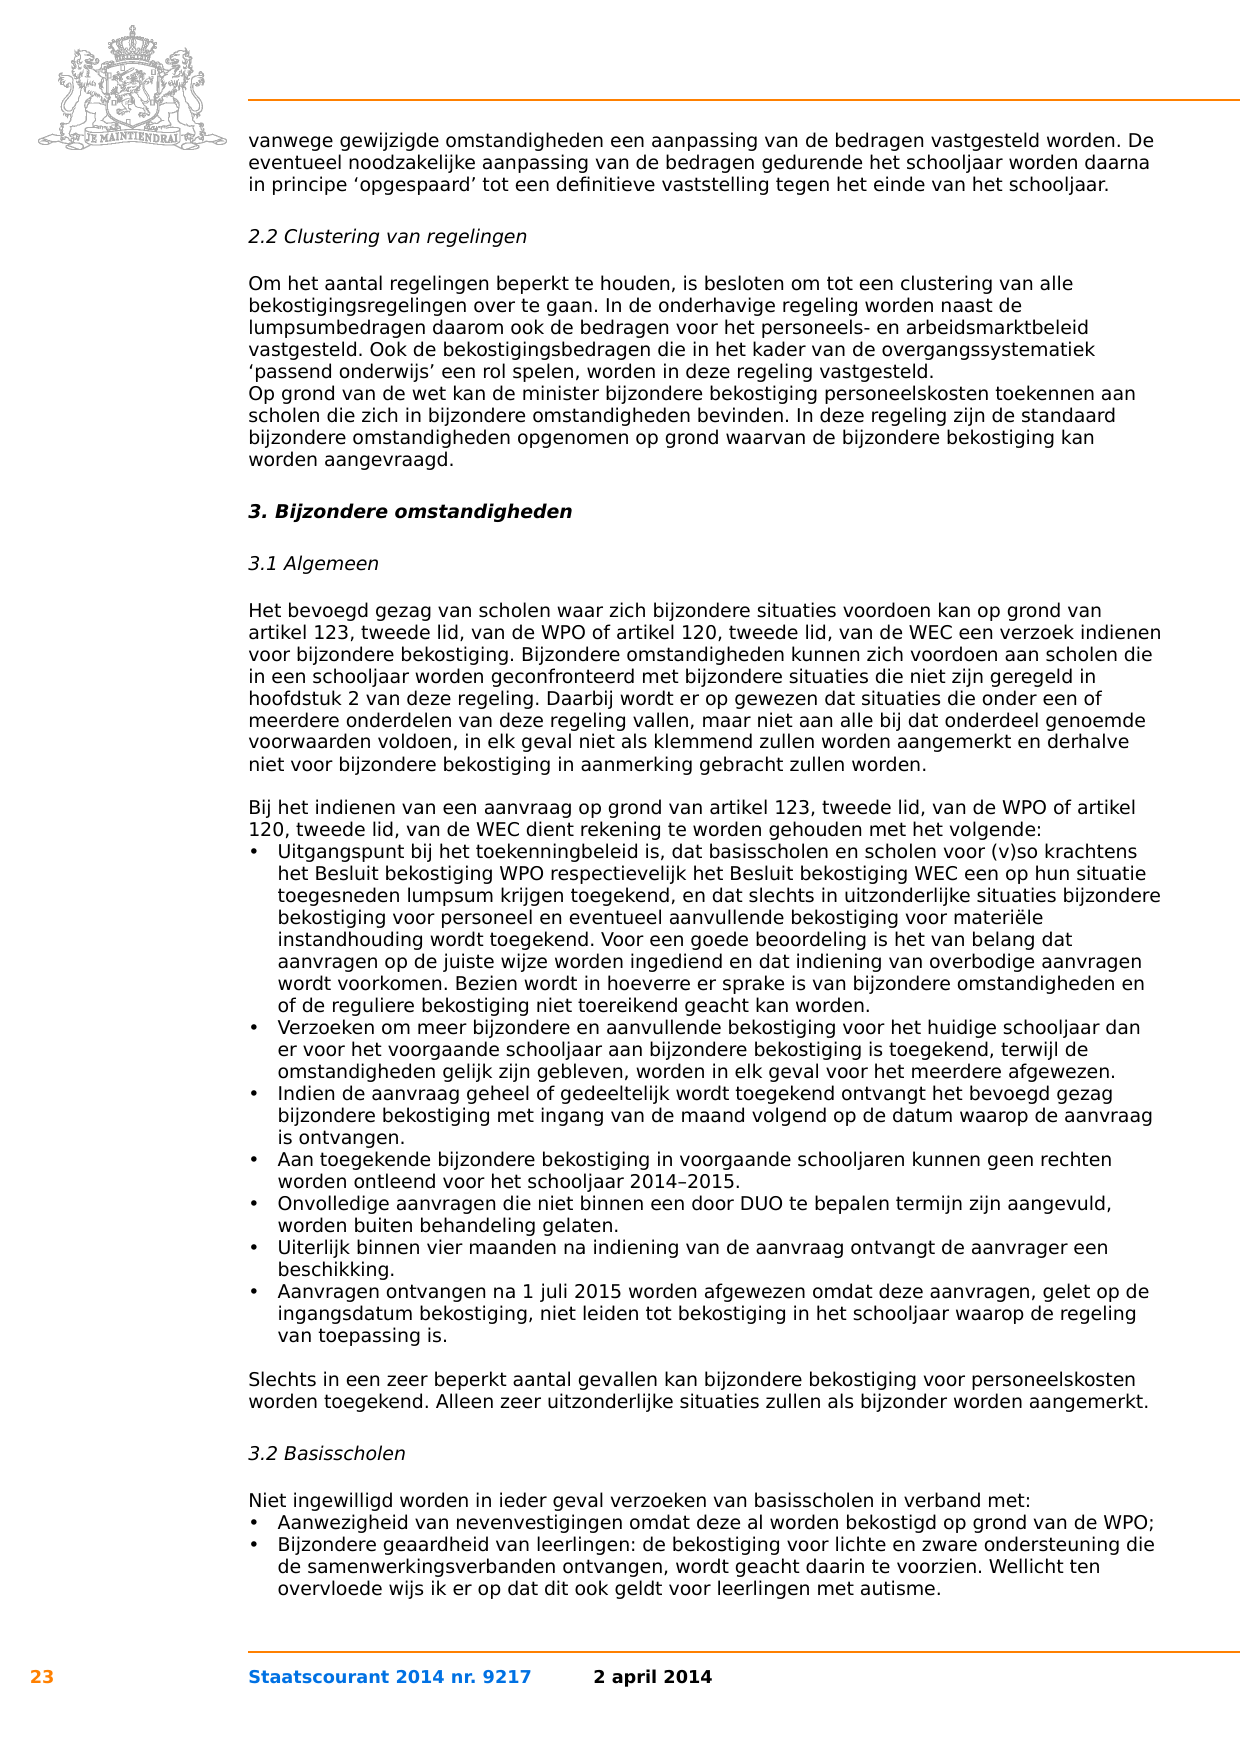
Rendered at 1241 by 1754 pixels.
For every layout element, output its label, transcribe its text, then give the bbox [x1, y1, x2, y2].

subtitle 3. Bijzondere omstandigheden [248, 501, 1163, 523]
text Op grond van de wet kan de minister bijzondere bekostiging personeelskosten toekennen aan scholen die zich in bijzondere omstandigheden bevinden. In deze regeling zijn de standaard bijzondere omstandigheden opgenomen op grond waarvan de bijzondere bekostiging kan worden aangevraagd. [248, 383, 1163, 471]
text • Indien de aanvraag geheel of gedeeltelijk wordt toegekend ontvangt het bevoegd gezag bijzondere bekostiging met ingang van de maand volgend op de datum waarop de aanvraag is ontvangen. [248, 1083, 1163, 1149]
subtitle 3.2 Basisscholen [248, 1443, 1163, 1464]
text • Verzoeken om meer bijzondere en aanvullende bekostiging voor het huidige schooljaar dan er voor het voorgaande schooljaar aan bijzondere bekostiging is toegekend, terwijl de omstandigheden gelijk zijn gebleven, worden in elk geval voor het meerdere afgewezen. [248, 1017, 1163, 1083]
text Slechts in een zeer beperkt aantal gevallen kan bijzondere bekostiging voor personeelskosten worden toegekend. Alleen zeer uitzonderlijke situaties zullen als bijzonder worden aangemerkt. [248, 1369, 1163, 1413]
text • Bijzondere geaardheid van leerlingen: de bekostiging voor lichte en zware ondersteuning die de samenwerkingsverbanden ontvangen, wordt geacht daarin te voorzien. Wellicht ten overvloede wijs ik er op dat dit ook geldt voor leerlingen met autisme. [248, 1533, 1163, 1599]
subtitle 2.2 Clustering van regelingen [248, 226, 1163, 248]
subtitle 3.1 Algemeen [248, 553, 1163, 574]
text • Aan toegekende bijzondere bekostiging in voorgaande schooljaren kunnen geen rechten worden ontleend voor het schooljaar 2014–2015. [248, 1149, 1163, 1193]
text • Aanvragen ontvangen na 1 juli 2015 worden afgewezen omdat deze aanvragen, gelet op de ingangsdatum bekostiging, niet leiden tot bekostiging in het schooljaar waarop de regeling van toepassing is. [248, 1281, 1163, 1347]
text • Uitgangspunt bij het toekenningbeleid is, dat basisscholen en scholen voor (v)so krachtens het Besluit bekostiging WPO respectievelijk het Besluit bekostiging WEC een op hun situatie toegesneden lumpsum krijgen toegekend, en dat slechts in uitzonderlijke situaties bijzondere bekostiging voor personeel en eventueel aanvullende bekostiging voor materiële instandhouding wordt toegekend. Voor een goede beoordeling is het van belang dat aanvragen op de juiste wijze worden ingediend en dat indiening van overbodige aanvragen wordt voorkomen. Bezien wordt in hoeverre er sprake is van bijzondere omstandigheden en of de reguliere bekostiging niet toereikend geacht kan worden. [248, 841, 1163, 1017]
text • Uiterlijk binnen vier maanden na indiening van de aanvraag ontvangt de aanvrager een beschikking. [248, 1237, 1163, 1281]
text • Onvolledige aanvragen die niet binnen een door DUO te bepalen termijn zijn aangevuld, worden buiten behandeling gelaten. [248, 1193, 1163, 1237]
text Om het aantal regelingen beperkt te houden, is besloten om tot een clustering van alle bekostigingsregelingen over te gaan. In de onderhavige regeling worden naast de lumpsumbedragen daarom ook de bedragen voor het personeels- en arbeidsmarktbeleid vastgesteld. Ook de bekostigingsbedragen die in het kader van de overgangssystematiek ‘passend onderwijs’ een rol spelen, worden in deze regeling vastgesteld. [248, 273, 1163, 383]
text Het bevoegd gezag van scholen waar zich bijzondere situaties voordoen kan op grond van artikel 123, tweede lid, van de WPO of artikel 120, tweede lid, van de WEC een verzoek indienen voor bijzondere bekostiging. Bijzondere omstandigheden kunnen zich voordoen aan scholen die in een schooljaar worden geconfronteerd met bijzondere situaties die niet zijn geregeld in hoofdstuk 2 van deze regeling. Daarbij wordt er op gewezen dat situaties die onder een of meerdere onderdelen van deze regeling vallen, maar niet aan alle bij dat onderdeel genoemde voorwaarden voldoen, in elk geval niet als klemmend zullen worden aangemerkt en derhalve niet voor bijzondere bekostiging in aanmerking gebracht zullen worden. [248, 599, 1163, 775]
text vanwege gewijzigde omstandigheden een aanpassing van de bedragen vastgesteld worden. De eventueel noodzakelijke aanpassing van de bedragen gedurende het schooljaar worden daarna in principe ‘opgespaard’ tot een definitieve vaststelling tegen het einde van het schooljaar. [248, 130, 1163, 196]
picture [38, 25, 227, 150]
text Bij het indienen van een aanvraag op grond van artikel 123, tweede lid, van de WPO of artikel 120, tweede lid, van de WEC dient rekening te worden gehouden met het volgende: [248, 797, 1163, 841]
text • Aanwezigheid van nevenvestigingen omdat deze al worden bekostigd op grond van de WPO; [248, 1512, 1163, 1533]
text Niet ingewilligd worden in ieder geval verzoeken van basisscholen in verband met: [248, 1489, 1163, 1512]
